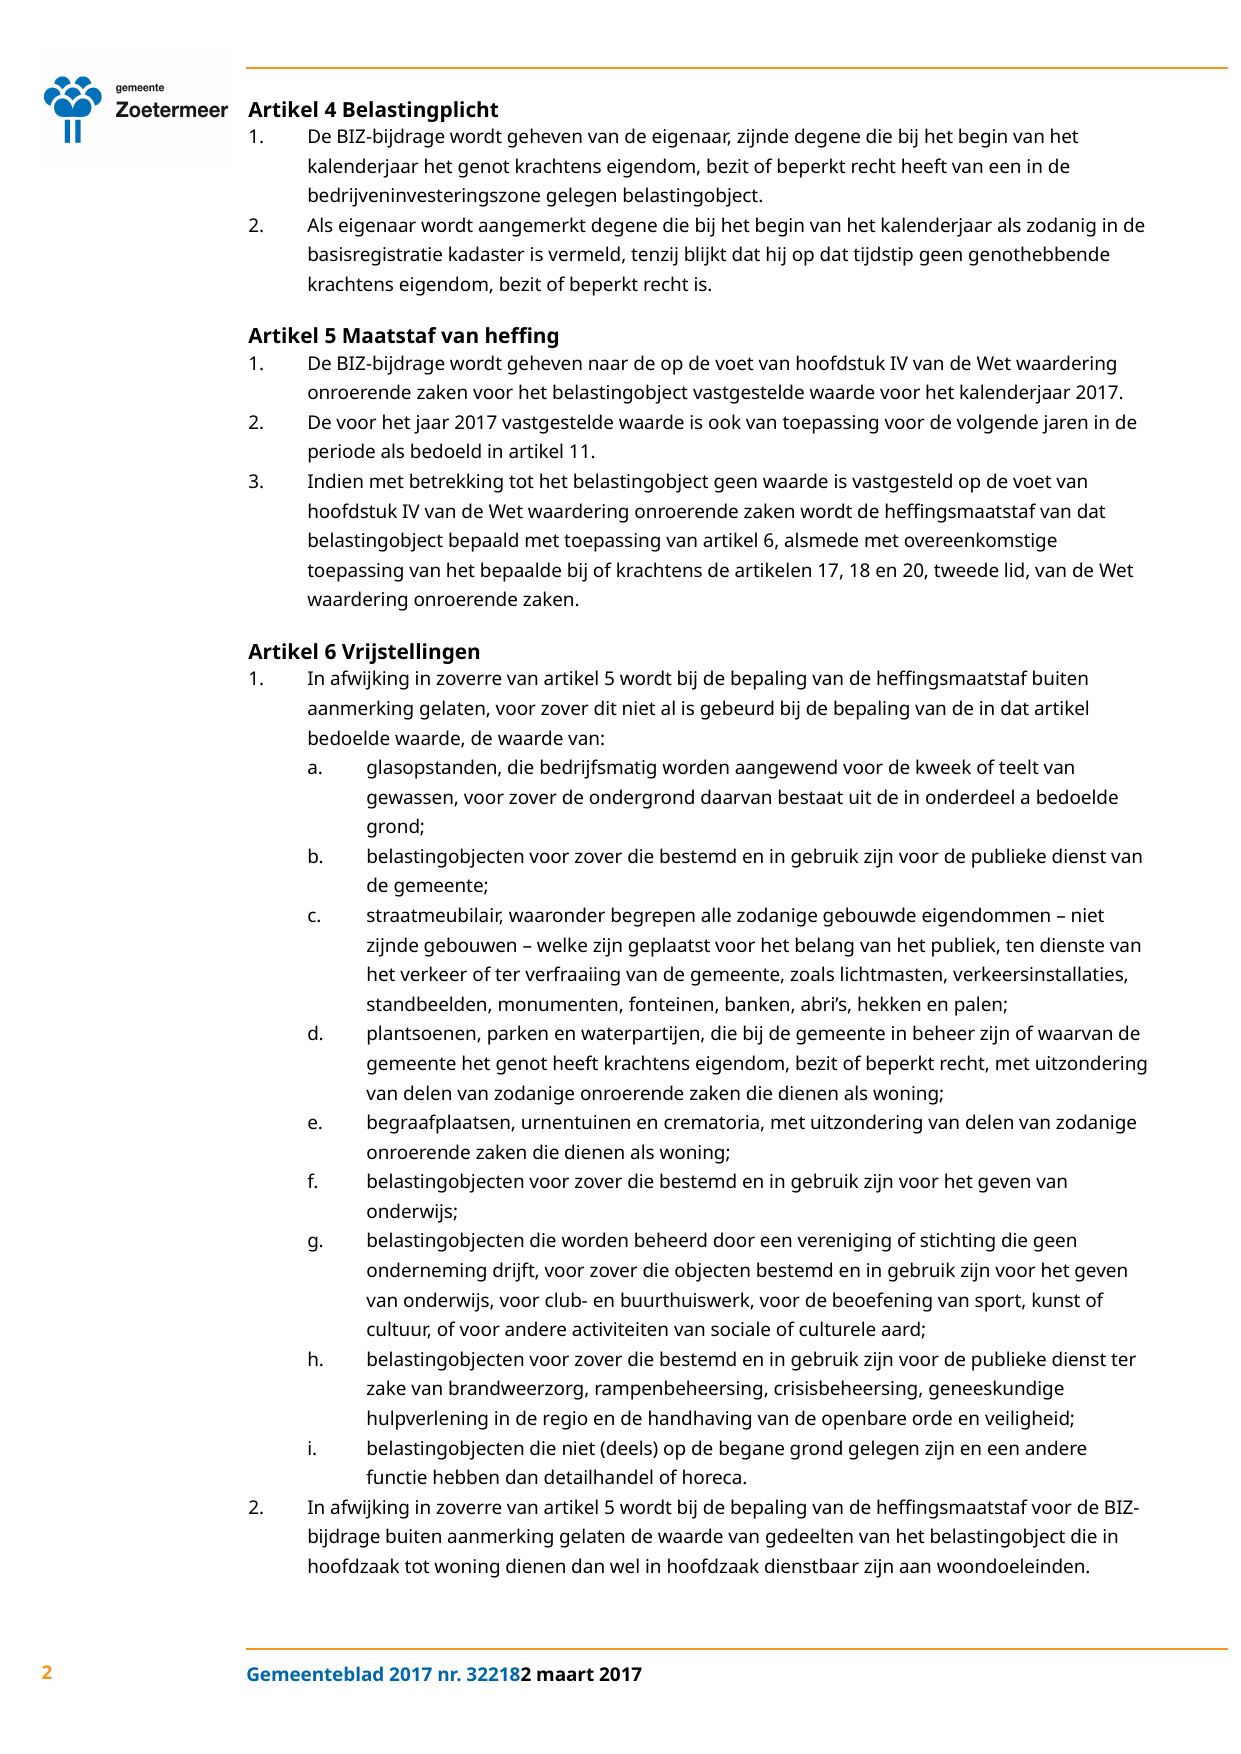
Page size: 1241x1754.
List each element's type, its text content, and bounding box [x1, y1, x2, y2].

text Artikel 6 Vrijstellingen [248, 637, 1152, 666]
list De BIZ-bijdrage wordt geheven van de eigenaar, zijnde degene die bij het begin van het kalenderjaar het genot krachtens eigendom, bezit of beperkt recht heeft van een in de bedrijveninvesteringszone gelegen belastingobject. [248, 123, 1152, 208]
list De BIZ-bijdrage wordt geheven naar de op de voet van hoofdstuk IV van de Wet waardering onroerende zaken voor het belastingobject vastgestelde waarde voor het kalenderjaar 2017. [248, 350, 1152, 405]
list Indien met betrekking tot het belastingobject geen waarde is vastgesteld op de voet van hoofdstuk IV van de Wet waardering onroerende zaken wordt de heffingsmaatstaf van dat belastingobject bepaald met toepassing van artikel 6, alsmede met overeenkomstige toepassing van het bepaalde bij of krachtens de artikelen 17, 18 en 20, tweede lid, van de Wet waardering onroerende zaken. [248, 468, 1152, 612]
list plantsoenen, parken en waterpartijen, die bij de gemeente in beheer zijn of waarvan de gemeente het genot heeft krachtens eigendom, bezit of beperkt recht, met uitzondering van delen van zodanige onroerende zaken die dienen als woning; [307, 1021, 1152, 1105]
list Als eigenaar wordt aangemerkt degene die bij het begin van het kalenderjaar als zodanig in de basisregistratie kadaster is vermeld, tenzij blijkt dat hij op dat tijdstip geen genothebbende krachtens eigendom, bezit of beperkt recht is. [248, 212, 1152, 297]
list straatmeubilair, waaronder begrepen alle zodanige gebouwde eigendommen – niet zijnde gebouwen – welke zijn geplaatst voor het belang van het publiek, ten dienste van het verkeer of ter verfraaiing van de gemeente, zoals lichtmasten, verkeersinstallaties, standbeelden, monumenten, fonteinen, banken, abri’s, hekken en palen; [307, 902, 1152, 1017]
picture [41, 47, 231, 172]
list belastingobjecten voor zover die bestemd en in gebruik zijn voor de publieke dienst ter zake van brandweerzorg, rampenbeheersing, crisisbeheersing, geneeskundige hulpverlening in de regio en de handhaving van de openbare orde en veiligheid; [307, 1346, 1152, 1431]
list glasopstanden, die bedrijfsmatig worden aangewend voor de kweek of teelt van gewassen, voor zover de ondergrond daarvan bestaat uit de in onderdeel a bedoelde grond; [307, 754, 1152, 839]
list In afwijking in zoverre van artikel 5 wordt bij de bepaling van de heffingsmaatstaf buiten aanmerking gelaten, voor zover dit niet al is gebeurd bij de bepaling van de in dat artikel bedoelde waarde, de waarde van: [248, 666, 1152, 750]
list begraafplaatsen, urnentuinen en crematoria, met uitzondering van delen van zodanige onroerende zaken die dienen als woning; [307, 1109, 1152, 1164]
list In afwijking in zoverre van artikel 5 wordt bij de bepaling van de heffingsmaatstaf voor de BIZ-bijdrage buiten aanmerking gelaten de waarde van gedeelten van het belastingobject die in hoofdzaak tot woning dienen dan wel in hoofdzaak dienstbaar zijn aan woondoeleinden. [248, 1494, 1152, 1579]
text Artikel 4 Belastingplicht [248, 95, 1152, 123]
list belastingobjecten die worden beheerd door een vereniging of stichting die geen onderneming drijft, voor zover die objecten bestemd en in gebruik zijn voor het geven van onderwijs, voor club- en buurthuiswerk, voor de beoefening van sport, kunst of cultuur, of voor andere activiteiten van sociale of culturele aard; [307, 1228, 1152, 1342]
list belastingobjecten die niet (deels) op de begane grond gelegen zijn en een andere functie hebben dan detailhandel of horeca. [307, 1435, 1152, 1490]
list belastingobjecten voor zover die bestemd en in gebruik zijn voor de publieke dienst van de gemeente; [307, 843, 1152, 898]
text Artikel 5 Maatstaf van heffing [248, 322, 1152, 350]
list De voor het jaar 2017 vastgestelde waarde is ook van toepassing voor de volgende jaren in de periode als bedoeld in artikel 11. [248, 409, 1152, 464]
list belastingobjecten voor zover die bestemd en in gebruik zijn voor het geven van onderwijs; [307, 1168, 1152, 1224]
